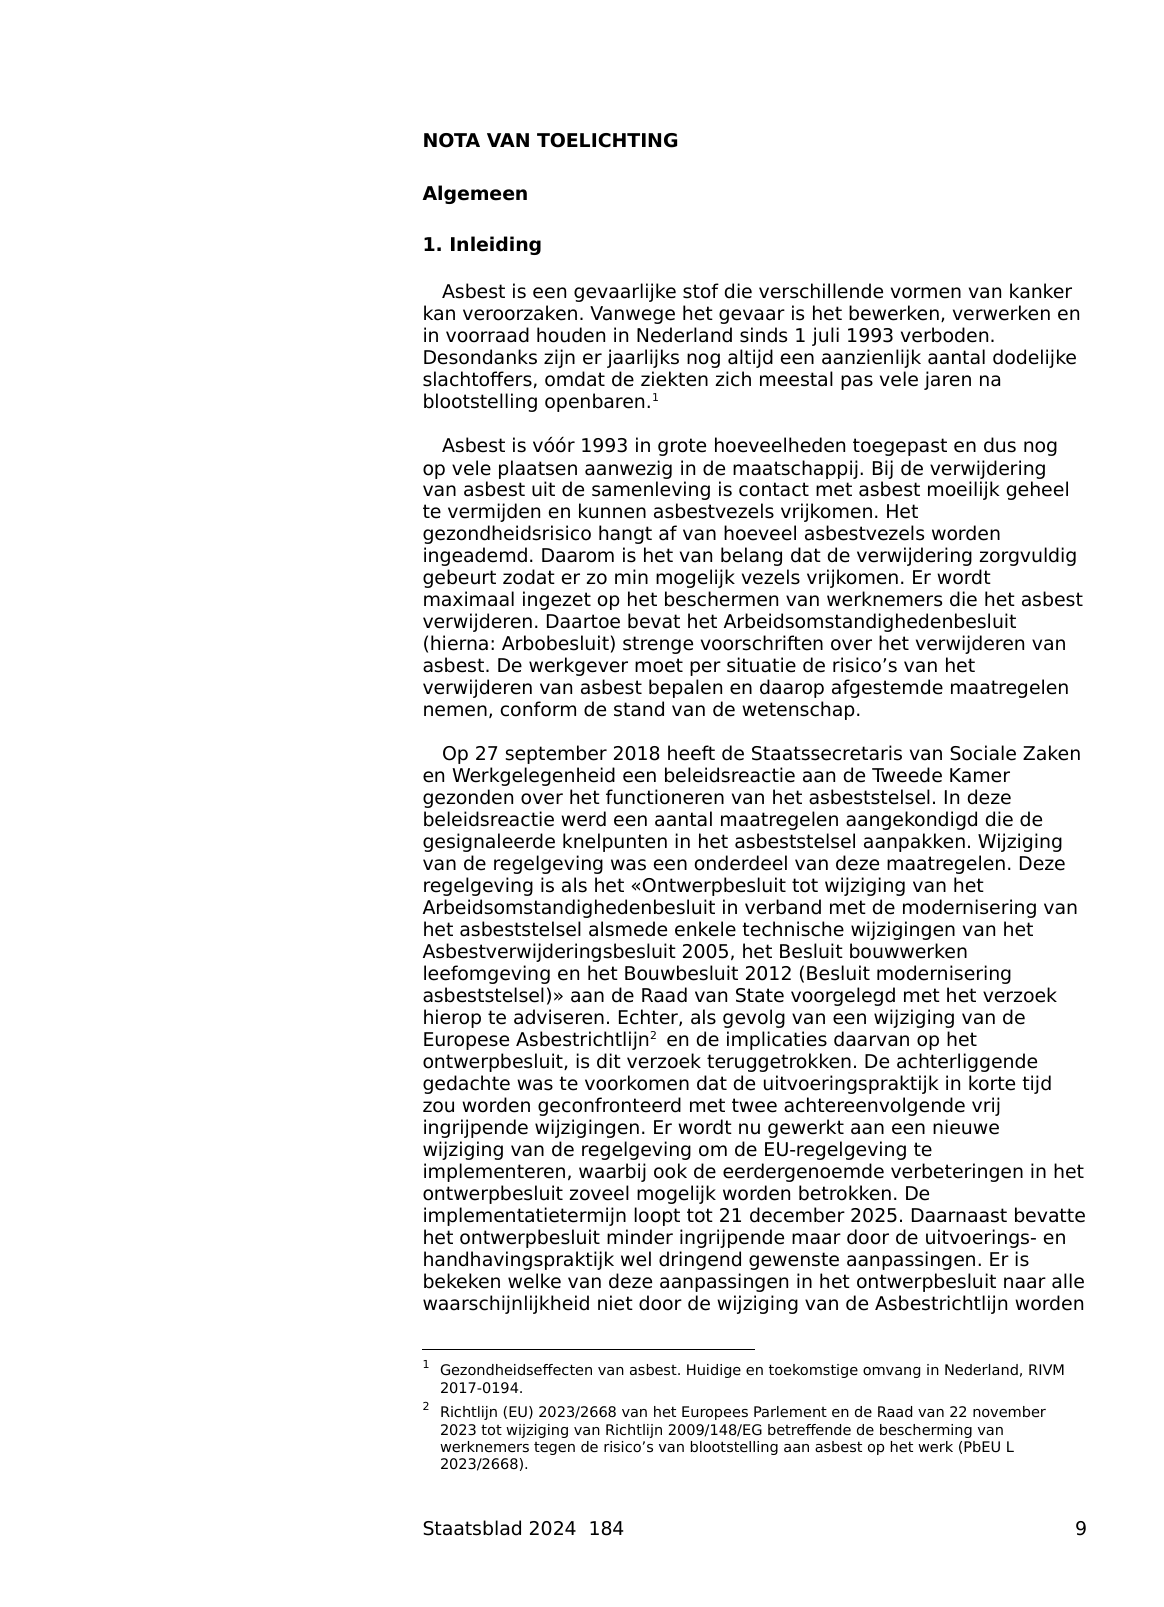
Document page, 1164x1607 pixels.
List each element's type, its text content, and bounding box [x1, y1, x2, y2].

text Richtlijn (EU) 2023/2668 van het Europees Parlement en de Raad van 22 november 2023 tot wijziging van Richtlijn 2009/148/EG betreffende de bescherming van werknemers tegen de risico’s van blootstelling aan asbest op het werk (PbEU L 2023/2668). [422, 1400, 1087, 1473]
subtitle NOTA VAN TOELICHTING [422, 130, 1087, 152]
text Gezondheidseffecten van asbest. Huidige en toekomstige omvang in Nederland, RIVM 2017-0194. [422, 1358, 1087, 1397]
text Asbest is vóór 1993 in grote hoeveelheden toegepast en dus nog op vele plaatsen aanwezig in de maatschappij. Bij de verwijdering van asbest uit de samenleving is contact met asbest moeilijk geheel te vermijden en kunnen asbestvezels vrijkomen. Het gezondheidsrisico hangt af van hoeveel asbestvezels worden ingeademd. Daarom is het van belang dat de verwijdering zorgvuldig gebeurt zodat er zo min mogelijk vezels vrijkomen. Er wordt maximaal ingezet op het beschermen van werknemers die het asbest verwijderen. Daartoe bevat het Arbeidsomstandighedenbesluit (hierna: Arbobesluit) strenge voorschriften over het verwijderen van asbest. De werkgever moet per situatie de risico’s van het verwijderen van asbest bepalen en daarop afgestemde maatregelen nemen, conform de stand van de wetenschap. [422, 435, 1087, 721]
subtitle 1. Inleiding [422, 234, 1087, 256]
text Op 27 september 2018 heeft de Staatssecretaris van Sociale Zaken en Werkgelegenheid een beleidsreactie aan de Tweede Kamer gezonden over het functioneren van het asbeststelsel. In deze beleidsreactie werd een aantal maatregelen aangekondigd die de gesignaleerde knelpunten in het asbeststelsel aanpakken. Wijziging van de regelgeving was een onderdeel van deze maatregelen. Deze regelgeving is als het «Ontwerpbesluit tot wijziging van het Arbeidsomstandighedenbesluit in verband met de modernisering van het asbeststelsel alsmede enkele technische wijzigingen van het Asbestverwijderingsbesluit 2005, het Besluit bouwwerken leefomgeving en het Bouwbesluit 2012 (Besluit modernisering asbeststelsel)» aan de Raad van State voorgelegd met het verzoek hierop te adviseren. Echter, als gevolg van een wijziging van de Europese Asbestrichtlijn en de implicaties daarvan op het ontwerpbesluit, is dit verzoek teruggetrokken. De achterliggende gedachte was te voorkomen dat de uitvoeringspraktijk in korte tijd zou worden geconfronteerd met twee achtereenvolgende vrij ingrijpende wijzigingen. Er wordt nu gewerkt aan een nieuwe wijziging van de regelgeving om de EU-regelgeving te implementeren, waarbij ook de eerdergenoemde verbeteringen in het ontwerpbesluit zoveel mogelijk worden betrokken. De implementatietermijn loopt tot 21 december 2025. Daarnaast bevatte het ontwerpbesluit minder ingrijpende maar door de uitvoerings- en handhavingspraktijk wel dringend gewenste aanpassingen. Er is bekeken welke van deze aanpassingen in het ontwerpbesluit naar alle waarschijnlijkheid niet door de wijziging van de Asbestrichtlijn worden [422, 743, 1087, 1315]
text Asbest is een gevaarlijke stof die verschillende vormen van kanker kan veroorzaken. Vanwege het gevaar is het bewerken, verwerken en in voorraad houden in Nederland sinds 1 juli 1993 verboden. Desondanks zijn er jaarlijks nog altijd een aanzienlijk aantal dodelijke slachtoffers, omdat de ziekten zich meestal pas vele jaren na blootstelling openbaren. [422, 281, 1087, 413]
subtitle Algemeen [422, 182, 1087, 204]
